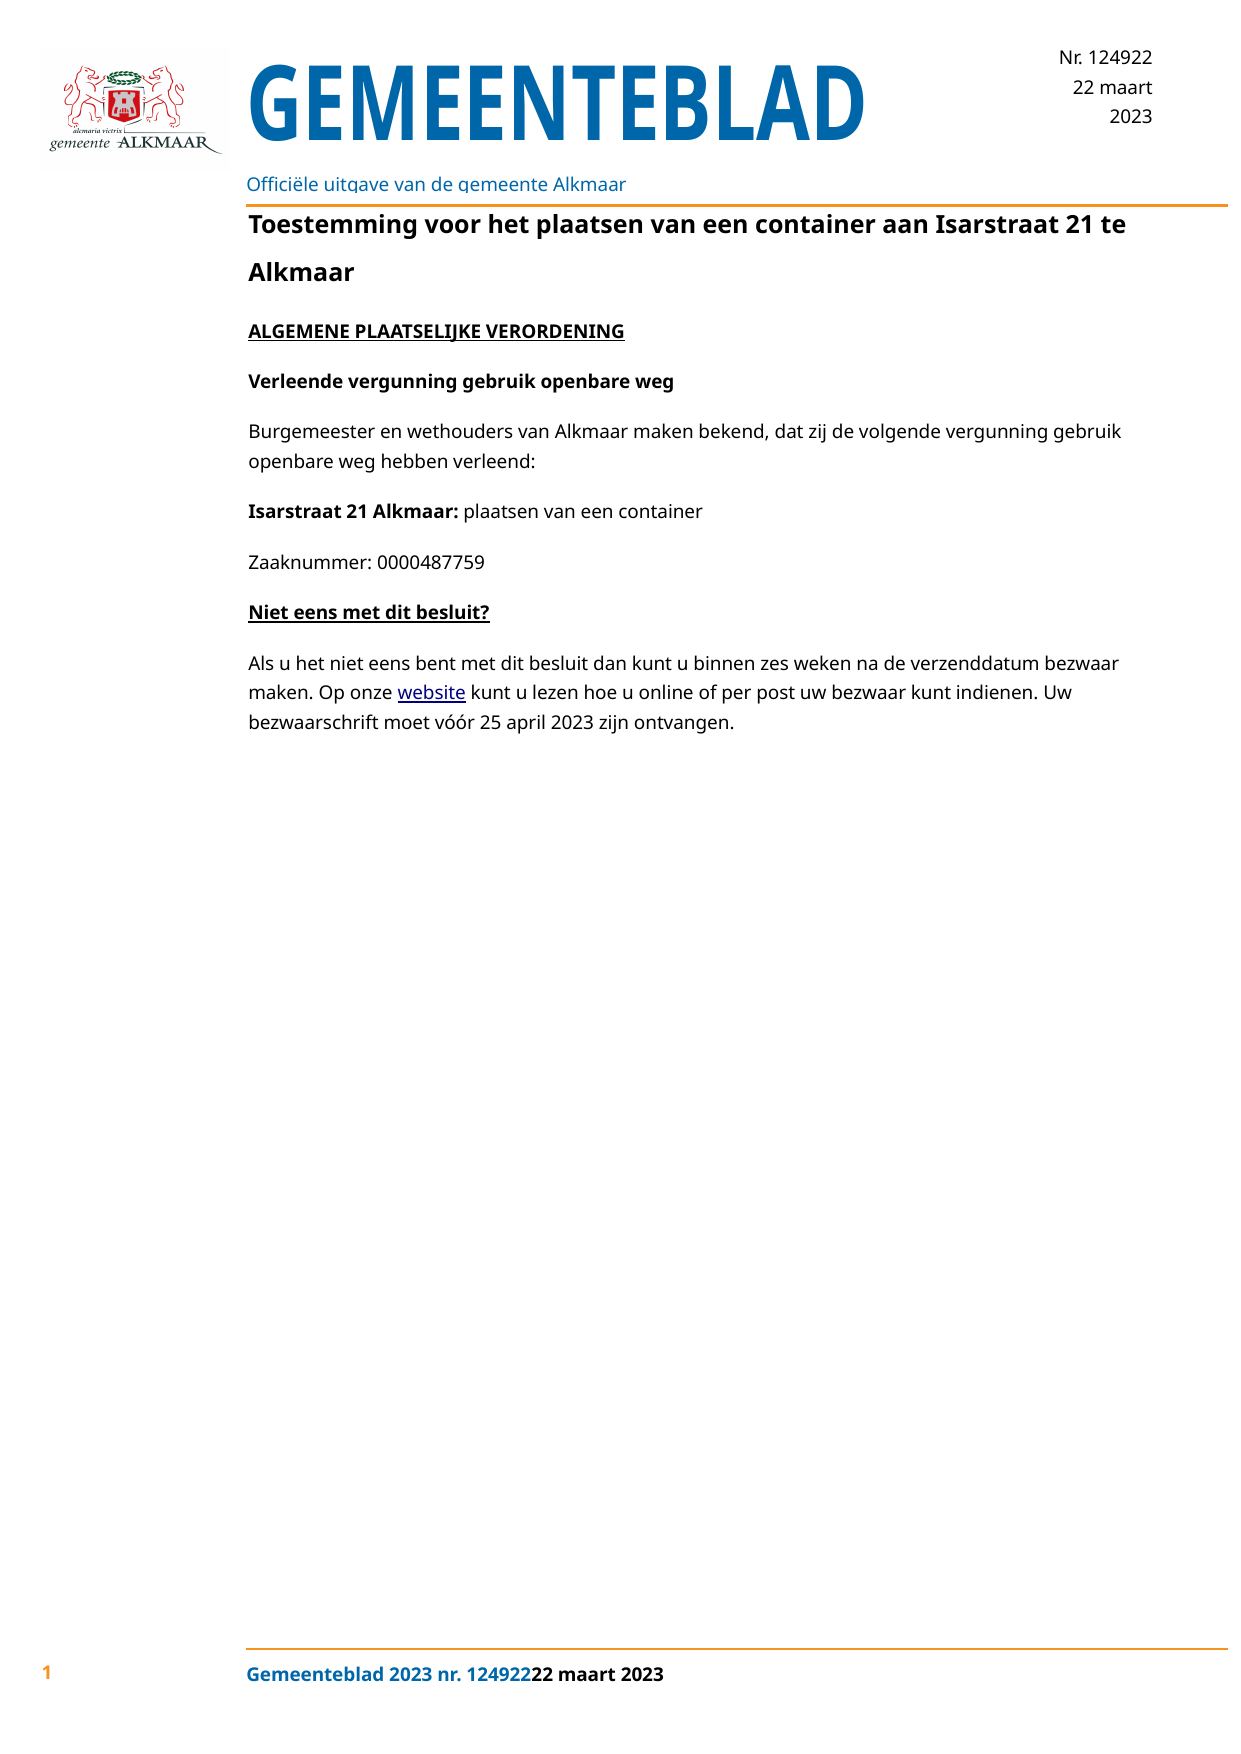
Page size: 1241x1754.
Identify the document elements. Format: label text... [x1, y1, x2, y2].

text Burgemeester en wethouders van Alkmaar maken bekend, dat zij de volgende vergunning gebruik openbare weg hebben verleend: [248, 419, 1152, 474]
text Toestemming voor het plaatsen van een container aan Isarstraat 21 te Alkmaar [248, 207, 1152, 288]
text Isarstraat 21 Alkmaar: plaatsen van een container [248, 499, 1152, 524]
picture [41, 47, 231, 172]
text ALGEMENE PLAATSELIJKE VERORDENING [248, 318, 1152, 344]
text Als u het niet eens bent met dit besluit dan kunt u binnen zes weken na de verzenddatum bezwaar maken. Op onze website kunt u lezen hoe u online of per post uw bezwaar kunt indienen. Uw bezwaarschrift moet vóór 25 april 2023 zijn ontvangen. [248, 650, 1152, 735]
text Niet eens met dit besluit? [248, 599, 1152, 625]
text Zaaknummer: 0000487759 [248, 549, 1152, 575]
text Verleende vergunning gebruik openbare weg [248, 368, 1152, 394]
